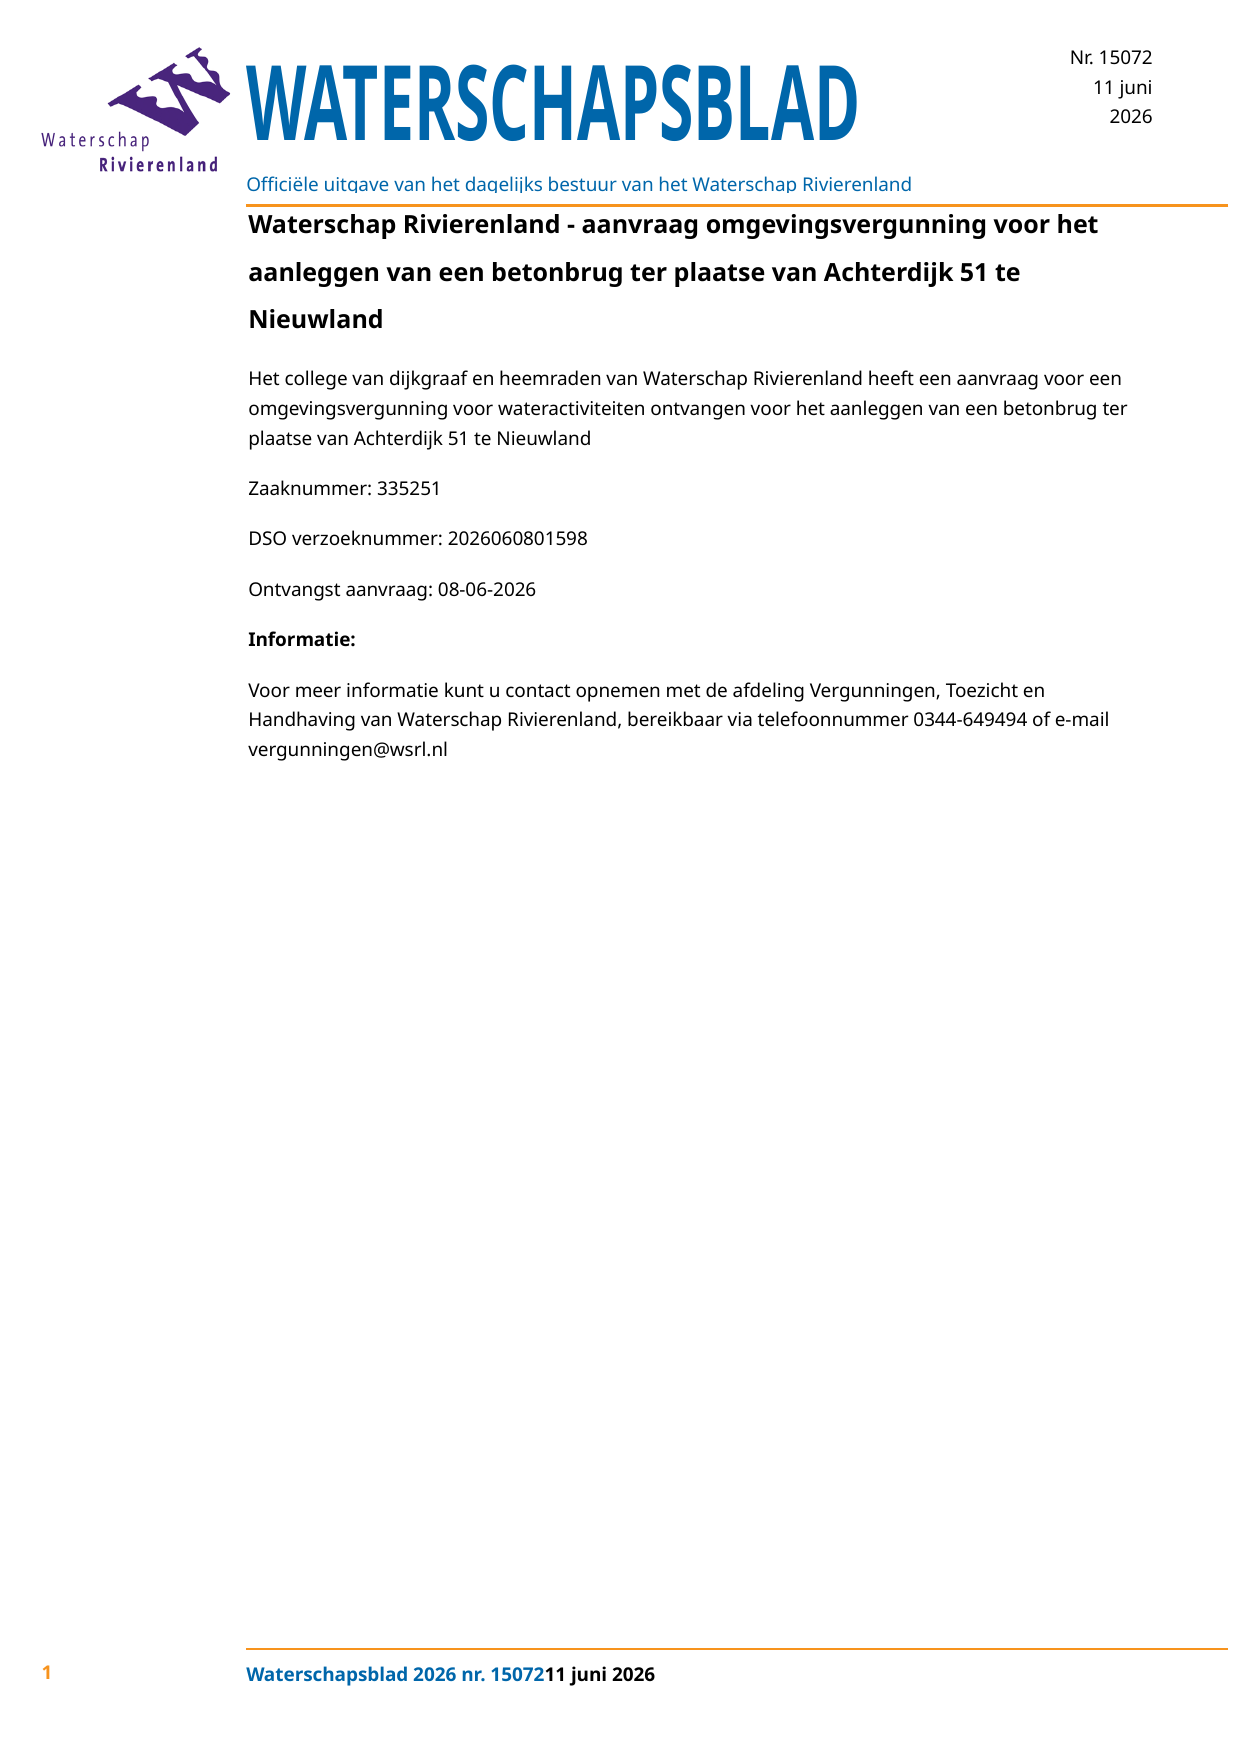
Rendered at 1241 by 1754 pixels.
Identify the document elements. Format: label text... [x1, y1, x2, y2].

text Waterschap Rivierenland - aanvraag omgevingsvergunning voor het aanleggen van een betonbrug ter plaatse van Achterdijk 51 te Nieuwland [248, 207, 1152, 336]
text Zaaknummer: 335251 [248, 475, 1152, 501]
picture [41, 47, 231, 172]
text Informatie: [248, 626, 1152, 652]
text Ontvangst aanvraag: 08-06-2026 [248, 576, 1152, 602]
text Voor meer informatie kunt u contact opnemen met de afdeling Vergunningen, Toezicht en Handhaving van Waterschap Rivierenland, bereikbaar via telefoonnummer 0344-649494 of e-mail vergunningen@wsrl.nl [248, 677, 1152, 762]
text Het college van dijkgraaf en heemraden van Waterschap Rivierenland heeft een aanvraag voor een omgevingsvergunning voor wateractiviteiten ontvangen voor het aanleggen van een betonbrug ter plaatse van Achterdijk 51 te Nieuwland [248, 366, 1152, 450]
text DSO verzoeknummer: 2026060801598 [248, 526, 1152, 551]
